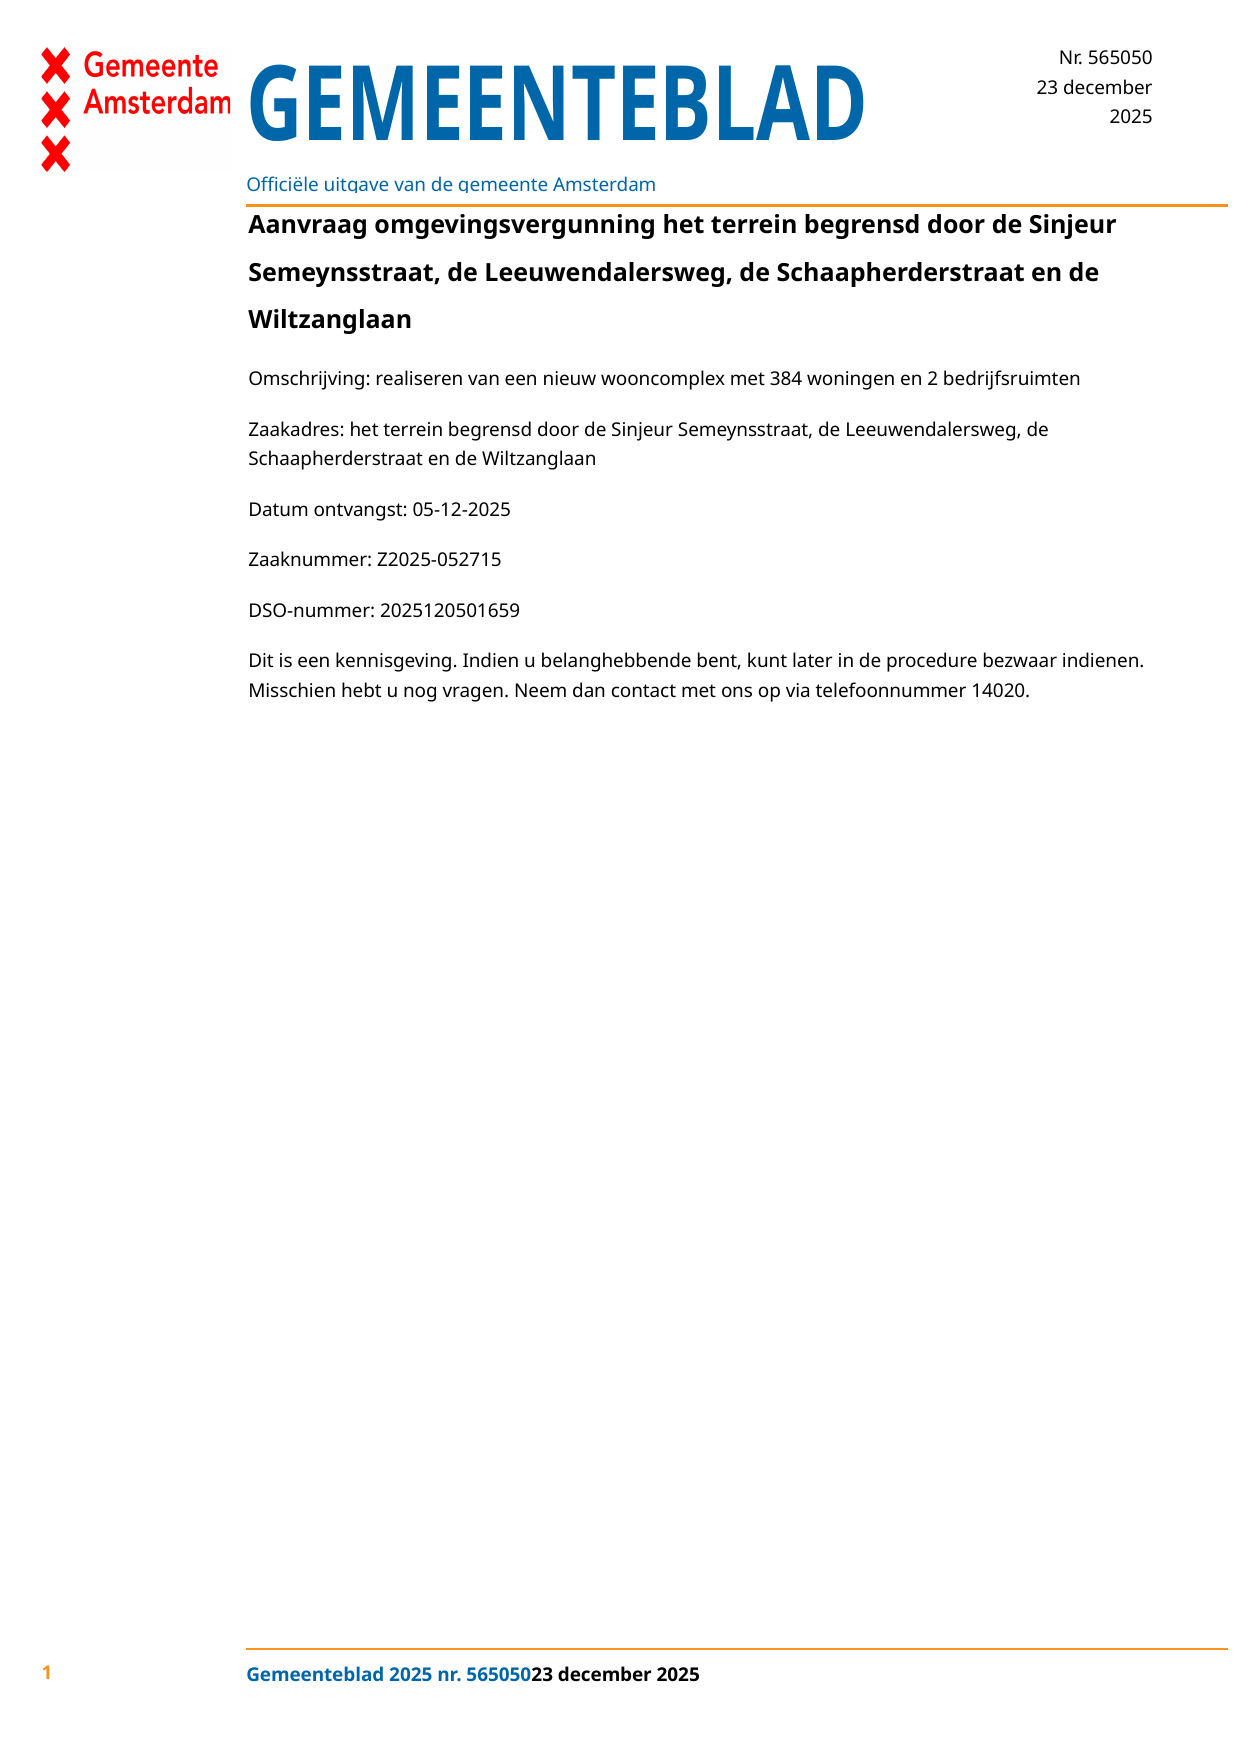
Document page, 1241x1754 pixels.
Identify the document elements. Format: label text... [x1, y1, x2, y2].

text Zaaknummer: Z2025-052715 [248, 546, 1152, 572]
text Aanvraag omgevingsvergunning het terrein begrensd door de Sinjeur Semeynsstraat, de Leeuwendalersweg, de Schaapherderstraat en de Wiltzanglaan [248, 207, 1152, 336]
text Dit is een kennisgeving. Indien u belanghebbende bent, kunt later in de procedure bezwaar indienen. Misschien hebt u nog vragen. Neem dan contact met ons op via telefoonnummer 14020. [248, 647, 1152, 702]
text DSO-nummer: 2025120501659 [248, 597, 1152, 622]
text Datum ontvangst: 05-12-2025 [248, 496, 1152, 522]
text Omschrijving: realiseren van een nieuw wooncomplex met 384 woningen en 2 bedrijfsruimten [248, 366, 1152, 391]
text Zaakadres: het terrein begrensd door de Sinjeur Semeynsstraat, de Leeuwendalersweg, de Schaapherderstraat en de Wiltzanglaan [248, 416, 1152, 471]
picture [41, 47, 231, 172]
